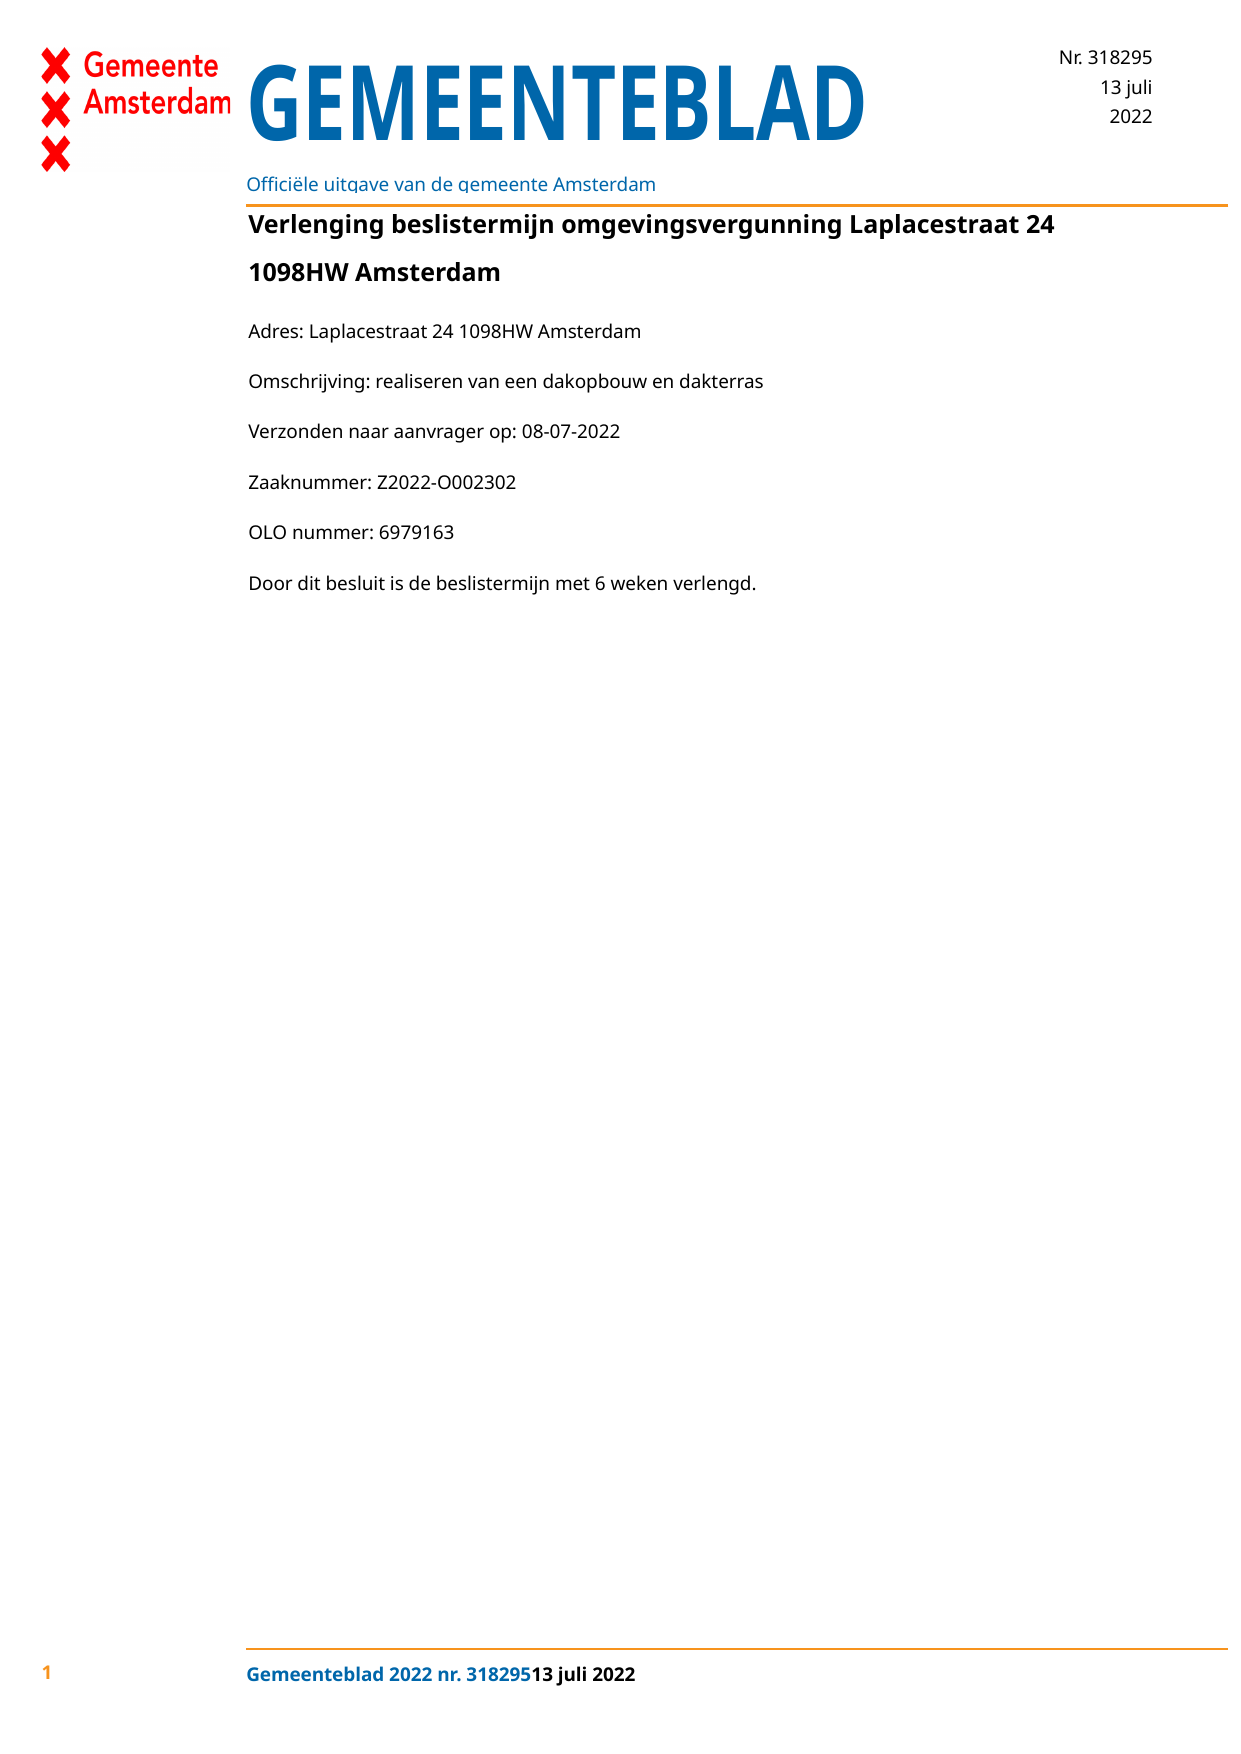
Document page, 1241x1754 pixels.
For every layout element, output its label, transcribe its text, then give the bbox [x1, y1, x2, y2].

picture [41, 47, 231, 172]
text Zaaknummer: Z2022-O002302 [248, 469, 1152, 495]
text Verzonden naar aanvrager op: 08-07-2022 [248, 419, 1152, 444]
text Door dit besluit is de beslistermijn met 6 weken verlengd. [248, 570, 1152, 596]
text Omschrijving: realiseren van een dakopbouw en dakterras [248, 368, 1152, 394]
text Adres: Laplacestraat 24 1098HW Amsterdam [248, 318, 1152, 344]
text Verlenging beslistermijn omgevingsvergunning Laplacestraat 24 1098HW Amsterdam [248, 207, 1152, 288]
text OLO nummer: 6979163 [248, 519, 1152, 545]
